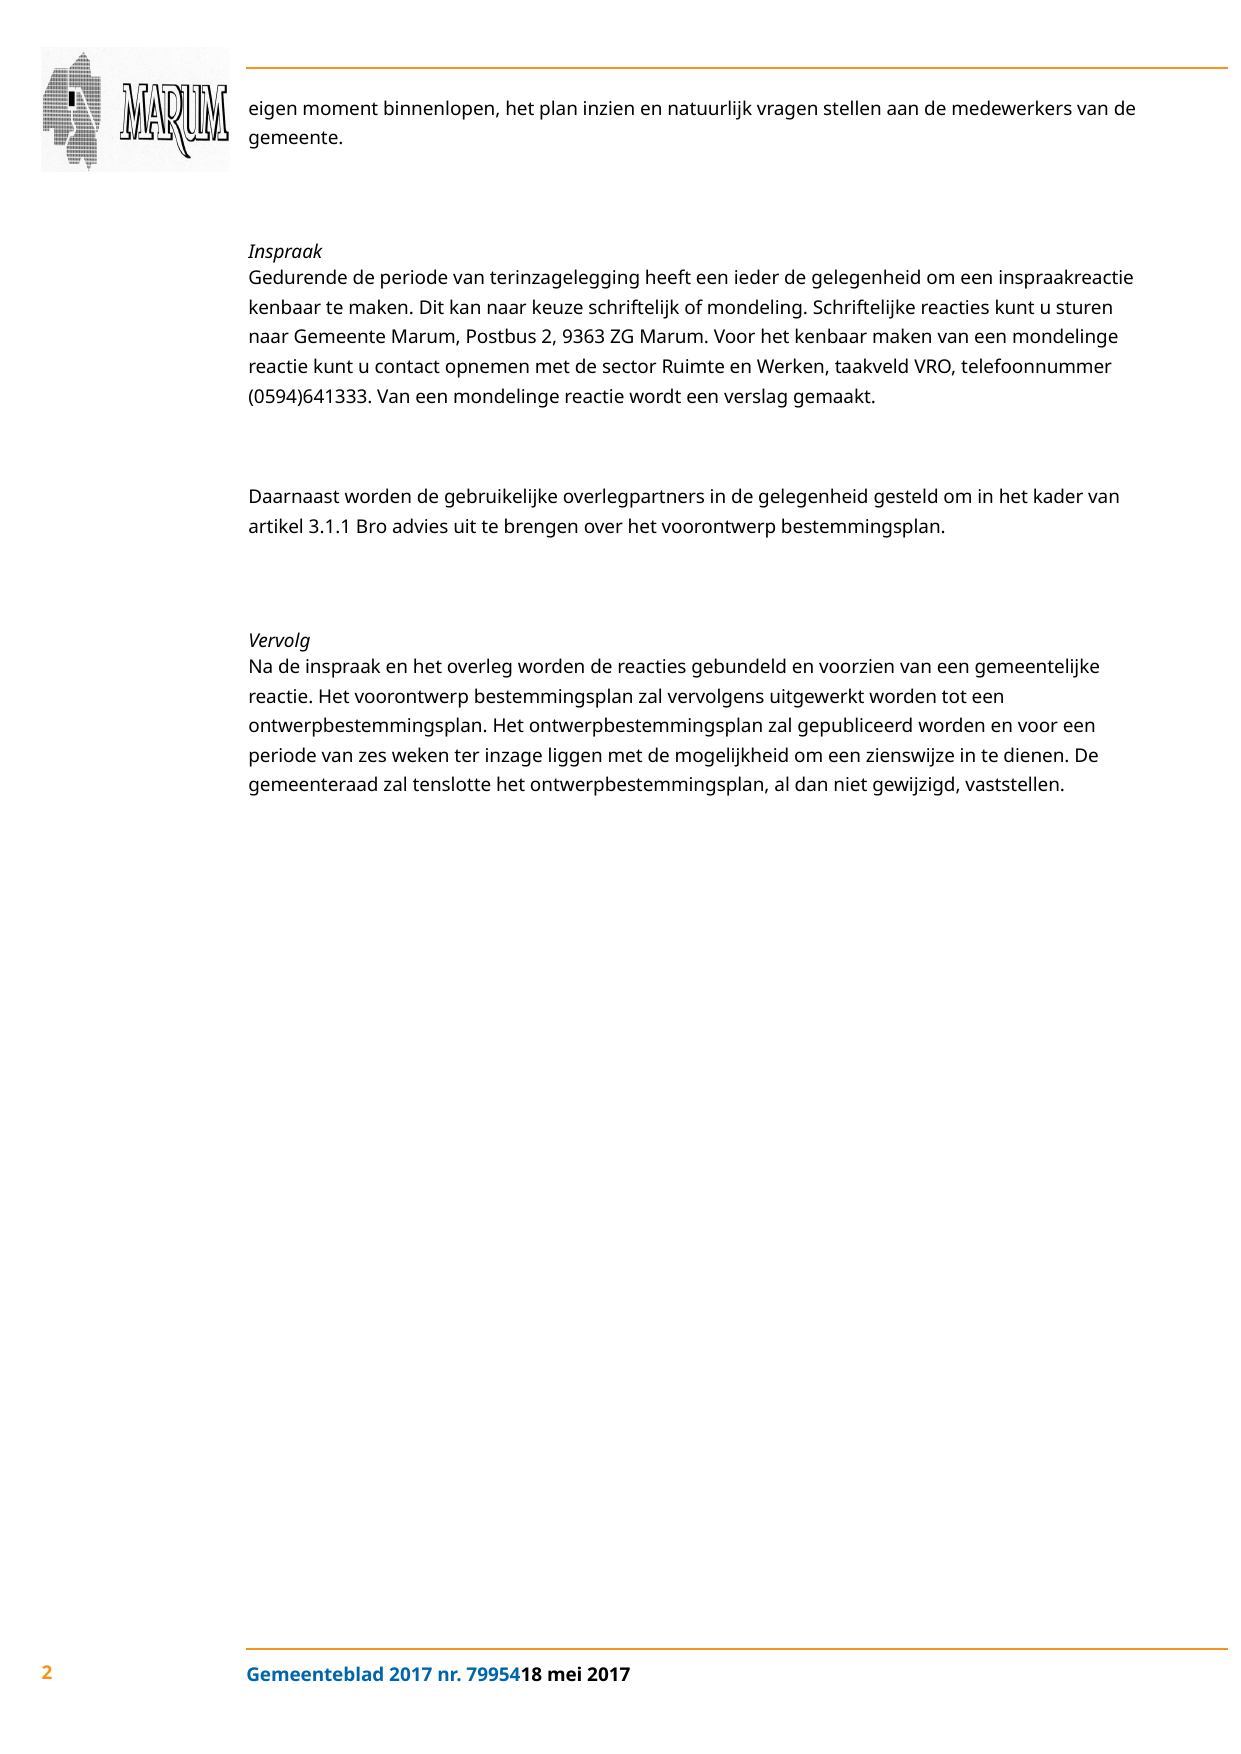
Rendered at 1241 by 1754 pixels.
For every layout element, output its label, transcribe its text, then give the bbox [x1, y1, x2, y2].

picture [41, 47, 231, 172]
text Inspraak [248, 239, 1152, 264]
text Daarnaast worden de gebruikelijke overlegpartners in de gelegenheid gesteld om in het kader van artikel 3.1.1 Bro advies uit te brengen over het voorontwerp bestemmingsplan. [248, 484, 1152, 539]
text eigen moment binnenlopen, het plan inzien en natuurlijk vragen stellen aan de medewerkers van de gemeente. [248, 95, 1152, 150]
text Gedurende de periode van terinzagelegging heeft een ieder de gelegenheid om een inspraakreactie kenbaar te maken. Dit kan naar keuze schriftelijk of mondeling. Schriftelijke reacties kunt u sturen naar Gemeente Marum, Postbus 2, 9363 ZG Marum. Voor het kenbaar maken van een mondelinge reactie kunt u contact opnemen met de sector Ruimte en Werken, taakveld VRO, telefoonnummer (0594)641333. Van een mondelinge reactie wordt een verslag gemaakt. [248, 264, 1152, 408]
text Vervolg [248, 628, 1152, 653]
text Na de inspraak en het overleg worden de reacties gebundeld en voorzien van een gemeentelijke reactie. Het voorontwerp bestemmingsplan zal vervolgens uitgewerkt worden tot een ontwerpbestemmingsplan. Het ontwerpbestemmingsplan zal gepubliceerd worden en voor een periode van zes weken ter inzage liggen met de mogelijkheid om een zienswijze in te dienen. De gemeenteraad zal tenslotte het ontwerpbestemmingsplan, al dan niet gewijzigd, vaststellen. [248, 653, 1152, 797]
